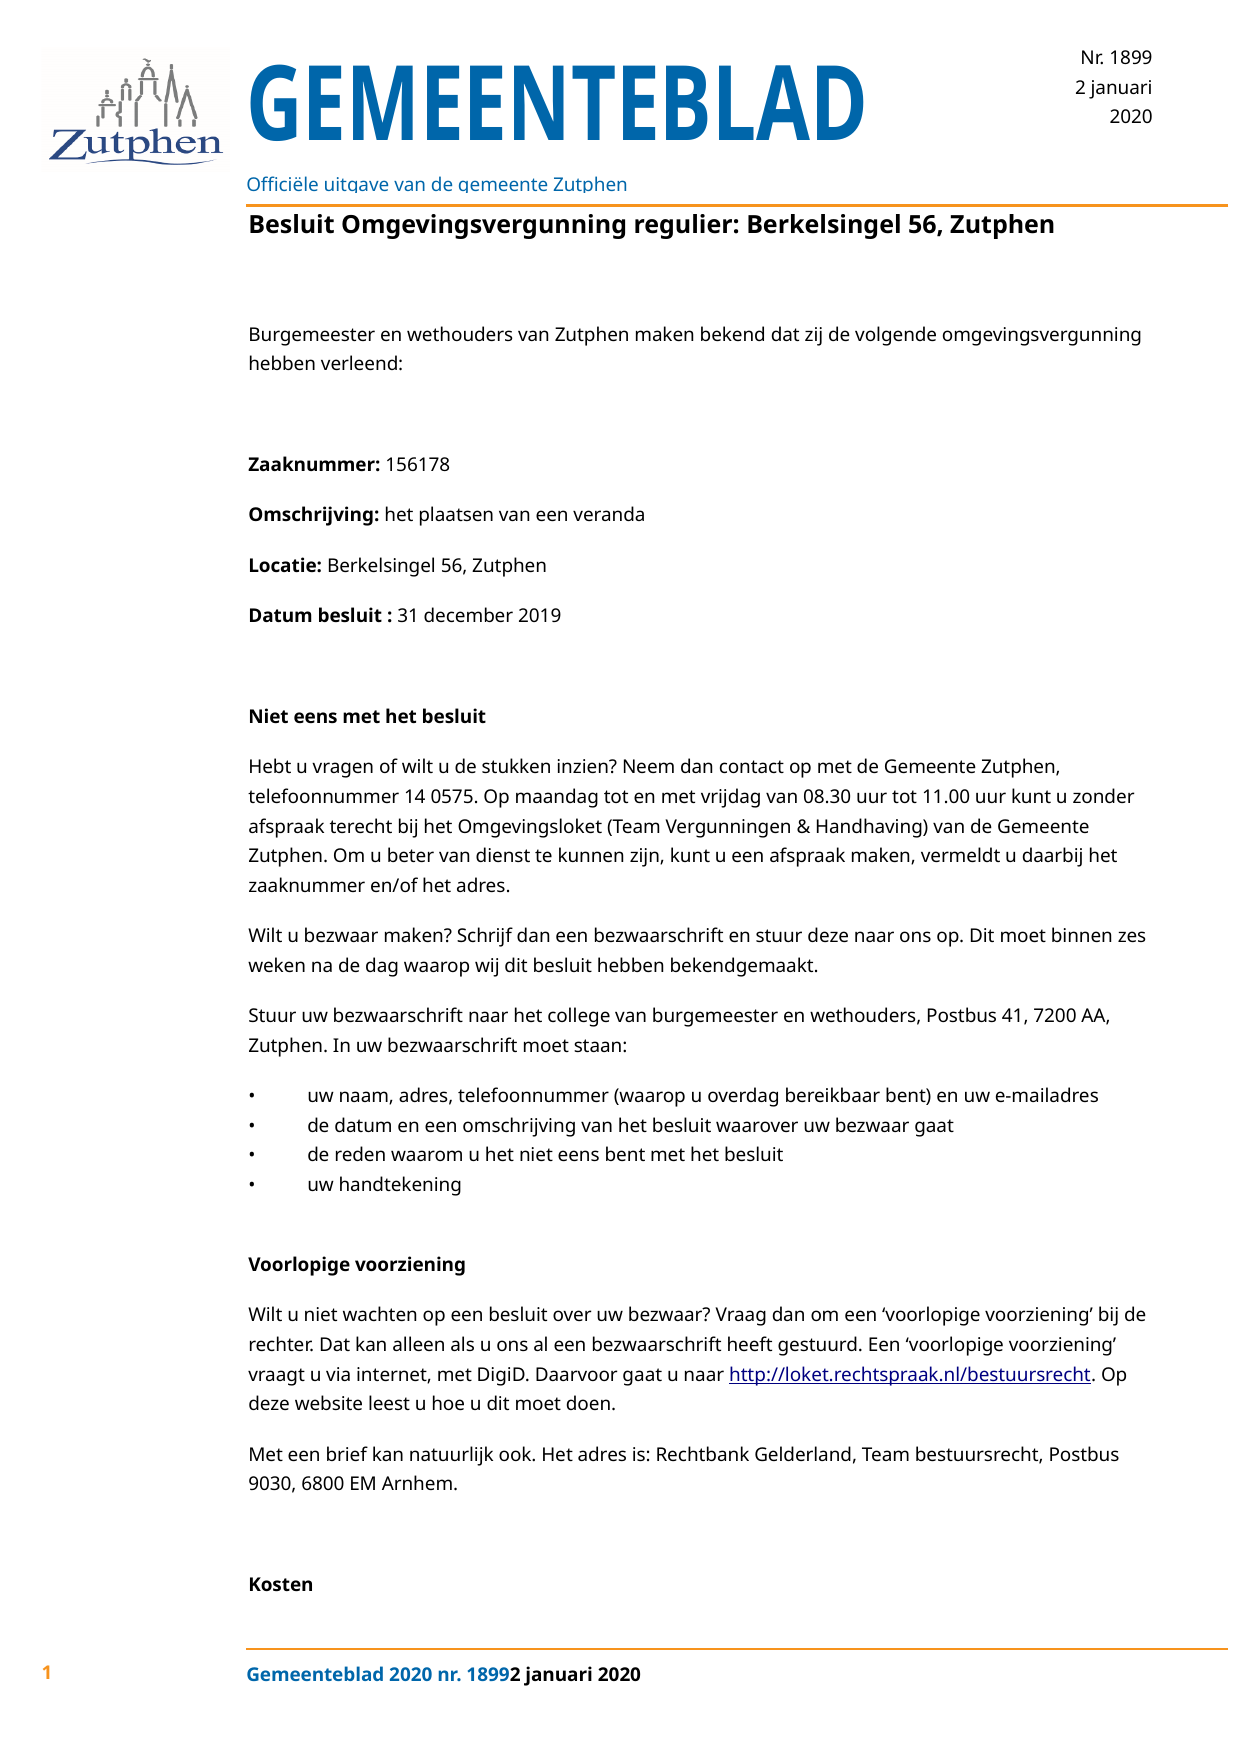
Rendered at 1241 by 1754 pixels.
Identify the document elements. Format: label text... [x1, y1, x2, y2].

list uw naam, adres, telefoonnummer (waarop u overdag bereikbaar bent) en uw e-mailadres [248, 1082, 1152, 1108]
text Omschrijving: het plaatsen van een veranda [248, 502, 1152, 527]
text Niet eens met het besluit [248, 703, 1152, 729]
picture [41, 47, 231, 172]
text Wilt u niet wachten op een besluit over uw bezwaar? Vraag dan om een ‘voorlopige voorziening’ bij de rechter. Dat kan alleen als u ons al een bezwaarschrift heeft gestuurd. Een ‘voorlopige voorziening’ vraagt u via internet, met DigiD. Daarvoor gaat u naar http://loket.rechtspraak.nl/bestuursrecht. Op deze website leest u hoe u dit moet doen. [248, 1302, 1152, 1416]
list de datum en een omschrijving van het besluit waarover uw bezwaar gaat [248, 1112, 1152, 1138]
text Stuur uw bezwaarschrift naar het college van burgemeester en wethouders, Postbus 41, 7200 AA, Zutphen. In uw bezwaarschrift moet staan: [248, 1002, 1152, 1058]
list uw handtekening [248, 1171, 1152, 1197]
text Voorlopige voorziening [248, 1251, 1152, 1277]
text Zaaknummer: 156178 [248, 451, 1152, 477]
text Burgemeester en wethouders van Zutphen maken bekend dat zij de volgende omgevingsvergunning hebben verleend: [248, 321, 1152, 376]
list de reden waarom u het niet eens bent met het besluit [248, 1142, 1152, 1167]
text Locatie: Berkelsingel 56, Zutphen [248, 552, 1152, 578]
text Datum besluit : 31 december 2019 [248, 602, 1152, 628]
text Met een brief kan natuurlijk ook. Het adres is: Rechtbank Gelderland, Team bestuursrecht, Postbus 9030, 6800 EM Arnhem. [248, 1441, 1152, 1496]
text Kosten [248, 1571, 1152, 1597]
text Wilt u bezwaar maken? Schrijf dan een bezwaarschrift en stuur deze naar ons op. Dit moet binnen zes weken na de dag waarop wij dit besluit hebben bekendgemaakt. [248, 922, 1152, 978]
text Hebt u vragen of wilt u de stukken inzien? Neem dan contact op met de Gemeente Zutphen, telefoonnummer 14 0575. Op maandag tot en met vrijdag van 08.30 uur tot 11.00 uur kunt u zonder afspraak terecht bij het Omgevingsloket (Team Vergunningen & Handhaving) van de Gemeente Zutphen. Om u beter van dienst te kunnen zijn, kunt u een afspraak maken, vermeldt u daarbij het zaaknummer en/of het adres. [248, 754, 1152, 898]
text Besluit Omgevingsvergunning regulier: Berkelsingel 56, Zutphen [248, 207, 1152, 241]
